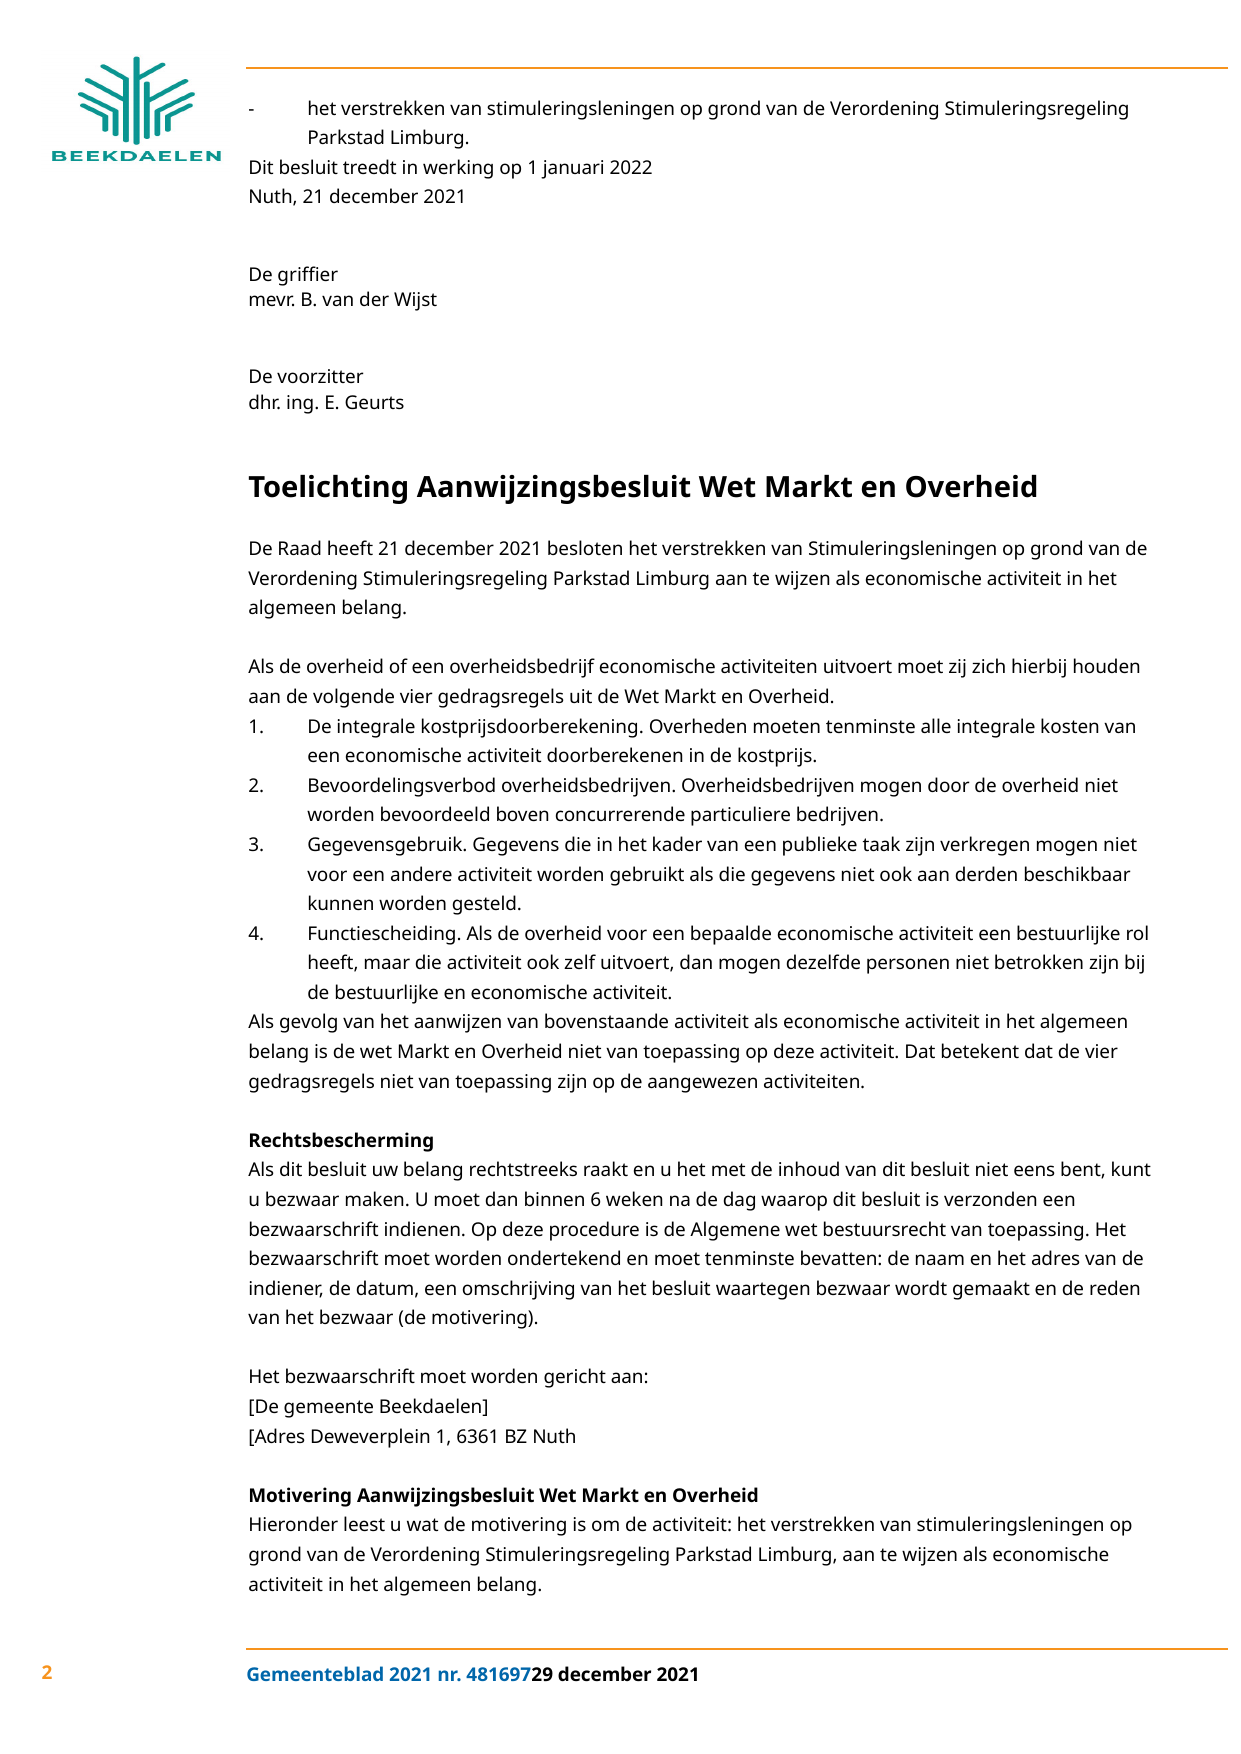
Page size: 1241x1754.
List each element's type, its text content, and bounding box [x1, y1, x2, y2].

text dhr. ing. E. Geurts [248, 389, 1152, 415]
list Gegevensgebruik. Gegevens die in het kader van een publieke taak zijn verkregen mogen niet voor een andere activiteit worden gebruikt als die gegevens niet ook aan derden beschikbaar kunnen worden gesteld. [248, 831, 1152, 916]
list het verstrekken van stimuleringsleningen op grond van de Verordening Stimuleringsregeling Parkstad Limburg. [248, 95, 1152, 150]
text [Adres Deweverplein 1, 6361 BZ Nuth [248, 1423, 1152, 1449]
text Als gevolg van het aanwijzen van bovenstaande activiteit als economische activiteit in het algemeen belang is de wet Markt en Overheid niet van toepassing op deze activiteit. Dat betekent dat de vier gedragsregels niet van toepassing zijn op de aangewezen activiteiten. [248, 1009, 1152, 1094]
text [De gemeente Beekdaelen] [248, 1393, 1152, 1419]
text Als de overheid of een overheidsbedrijf economische activiteiten uitvoert moet zij zich hierbij houden aan de volgende vier gedragsregels uit de Wet Markt en Overheid. [248, 654, 1152, 709]
picture [41, 47, 231, 172]
text mevr. B. van der Wijst [248, 286, 1152, 312]
list Bevoordelingsverbod overheidsbedrijven. Overheidsbedrijven mogen door de overheid niet worden bevoordeeld boven concurrerende particuliere bedrijven. [248, 772, 1152, 827]
text De Raad heeft 21 december 2021 besloten het verstrekken van Stimuleringsleningen op grond van de Verordening Stimuleringsregeling Parkstad Limburg aan te wijzen als economische activiteit in het algemeen belang. [248, 535, 1152, 620]
text Rechtsbescherming [248, 1127, 1152, 1153]
text Toelichting Aanwijzingsbesluit Wet Markt en Overheid [248, 467, 1152, 506]
text Als dit besluit uw belang rechtstreeks raakt en u het met de inhoud van dit besluit niet eens bent, kunt u bezwaar maken. U moet dan binnen 6 weken na de dag waarop dit besluit is verzonden een bezwaarschrift indienen. Op deze procedure is de Algemene wet bestuursrecht van toepassing. Het bezwaarschrift moet worden ondertekend en moet tenminste bevatten: de naam en het adres van de indiener, de datum, een omschrijving van het besluit waartegen bezwaar wordt gemaakt en de reden van het bezwaar (de motivering). [248, 1157, 1152, 1330]
text Het bezwaarschrift moet worden gericht aan: [248, 1364, 1152, 1389]
list De integrale kostprijsdoorberekening. Overheden moeten tenminste alle integrale kosten van een economische activiteit doorberekenen in de kostprijs. [248, 713, 1152, 768]
text De voorzitter [248, 364, 1152, 389]
text Hieronder leest u wat de motivering is om de activiteit: het verstrekken van stimuleringsleningen op grond van de Verordening Stimuleringsregeling Parkstad Limburg, aan te wijzen als economische activiteit in het algemeen belang. [248, 1512, 1152, 1597]
text Motivering Aanwijzingsbesluit Wet Markt en Overheid [248, 1482, 1152, 1508]
list Functiescheiding. Als de overheid voor een bepaalde economische activiteit een bestuurlijke rol heeft, maar die activiteit ook zelf uitvoert, dan mogen dezelfde personen niet betrokken zijn bij de bestuurlijke en economische activiteit. [248, 920, 1152, 1005]
text Nuth, 21 december 2021 [248, 183, 1152, 209]
text Dit besluit treedt in werking op 1 januari 2022 [248, 154, 1152, 180]
text De griffier [248, 261, 1152, 286]
